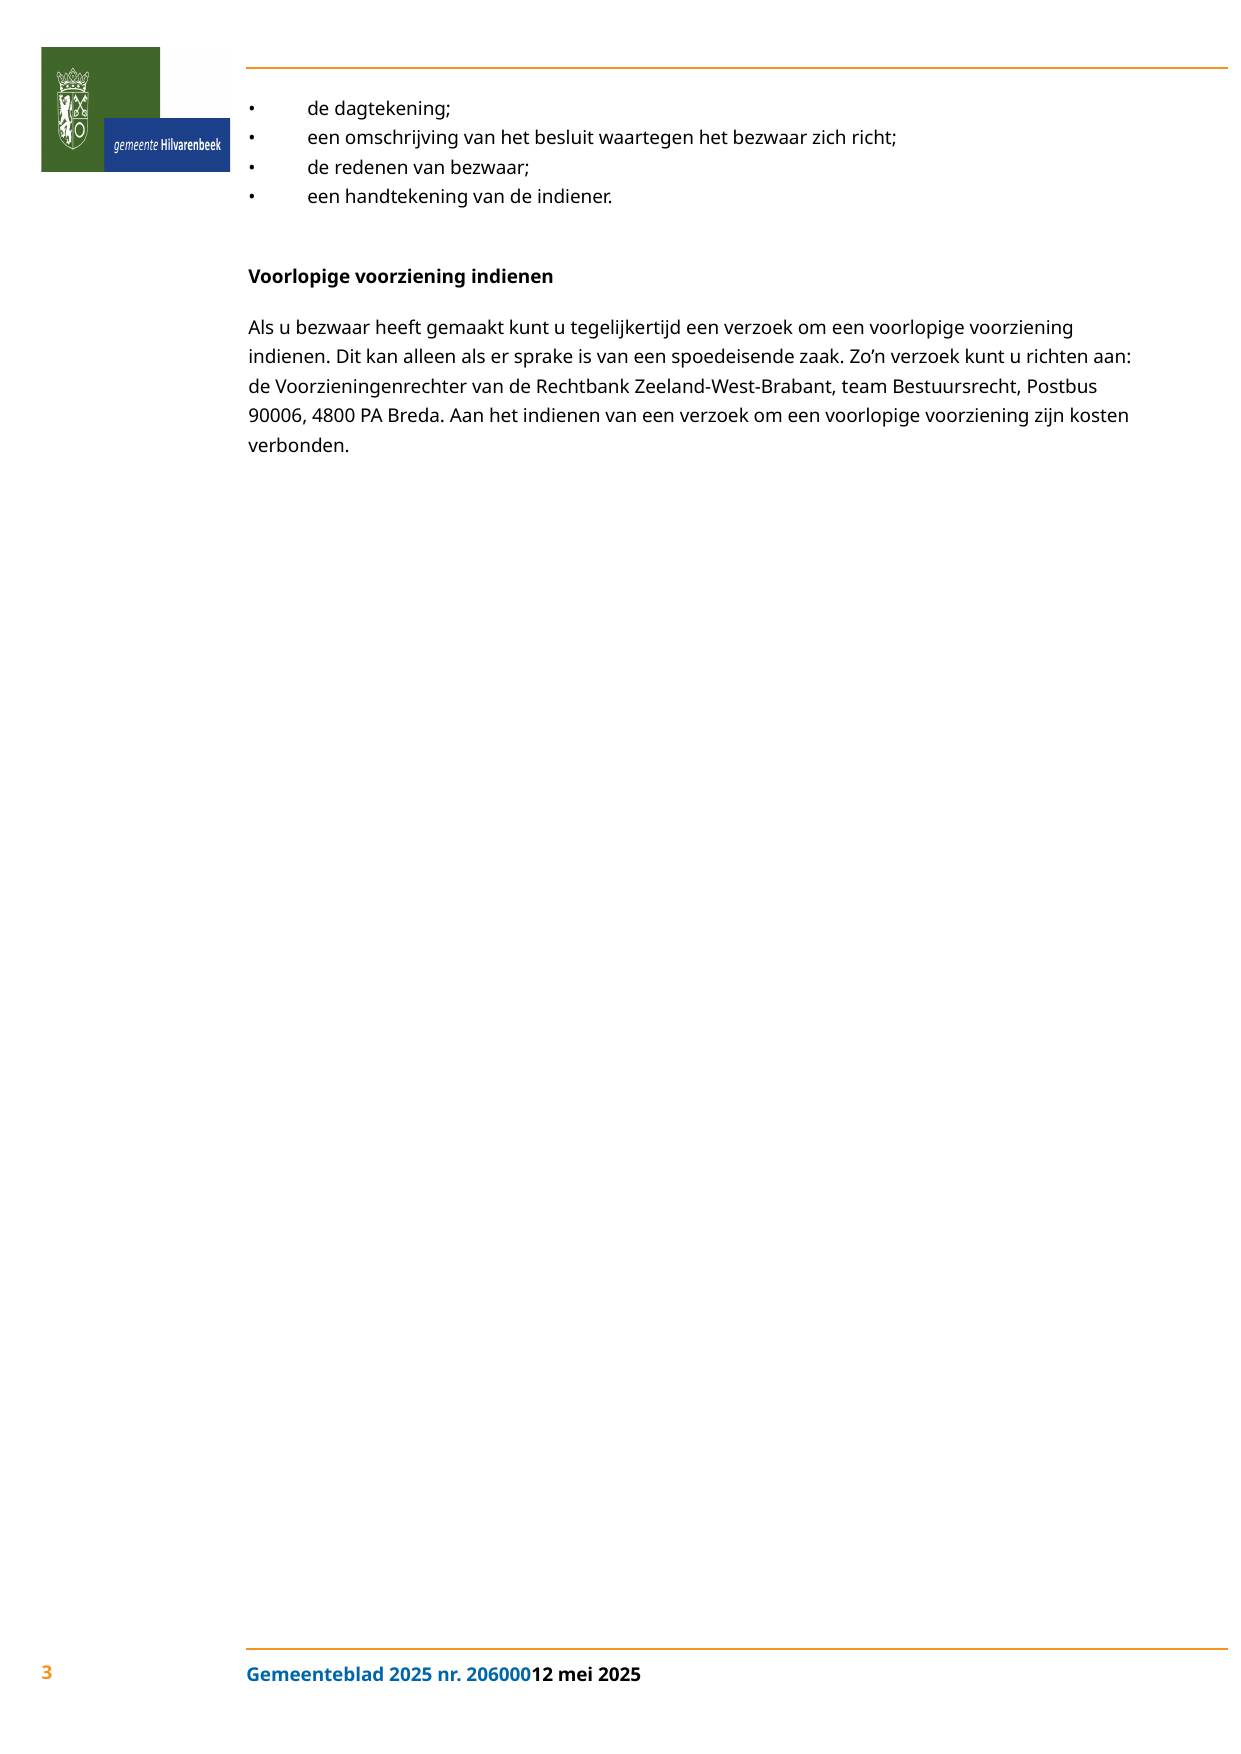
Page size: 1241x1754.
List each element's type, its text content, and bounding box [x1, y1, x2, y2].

picture [41, 47, 231, 172]
list een omschrijving van het besluit waartegen het bezwaar zich richt; [248, 124, 1152, 150]
text Voorlopige voorziening indienen [248, 263, 1152, 289]
list de dagtekening; [248, 95, 1152, 121]
list de redenen van bezwaar; [248, 154, 1152, 180]
list een handtekening van de indiener. [248, 183, 1152, 209]
text Als u bezwaar heeft gemaakt kunt u tegelijkertijd een verzoek om een voorlopige voorziening indienen. Dit kan alleen als er sprake is van een spoedeisende zaak. Zo’n verzoek kunt u richten aan: de Voorzieningenrechter van de Rechtbank Zeeland-West-Brabant, team Bestuursrecht, Postbus 90006, 4800 PA Breda. Aan het indienen van een verzoek om een voorlopige voorziening zijn kosten verbonden. [248, 314, 1152, 458]
